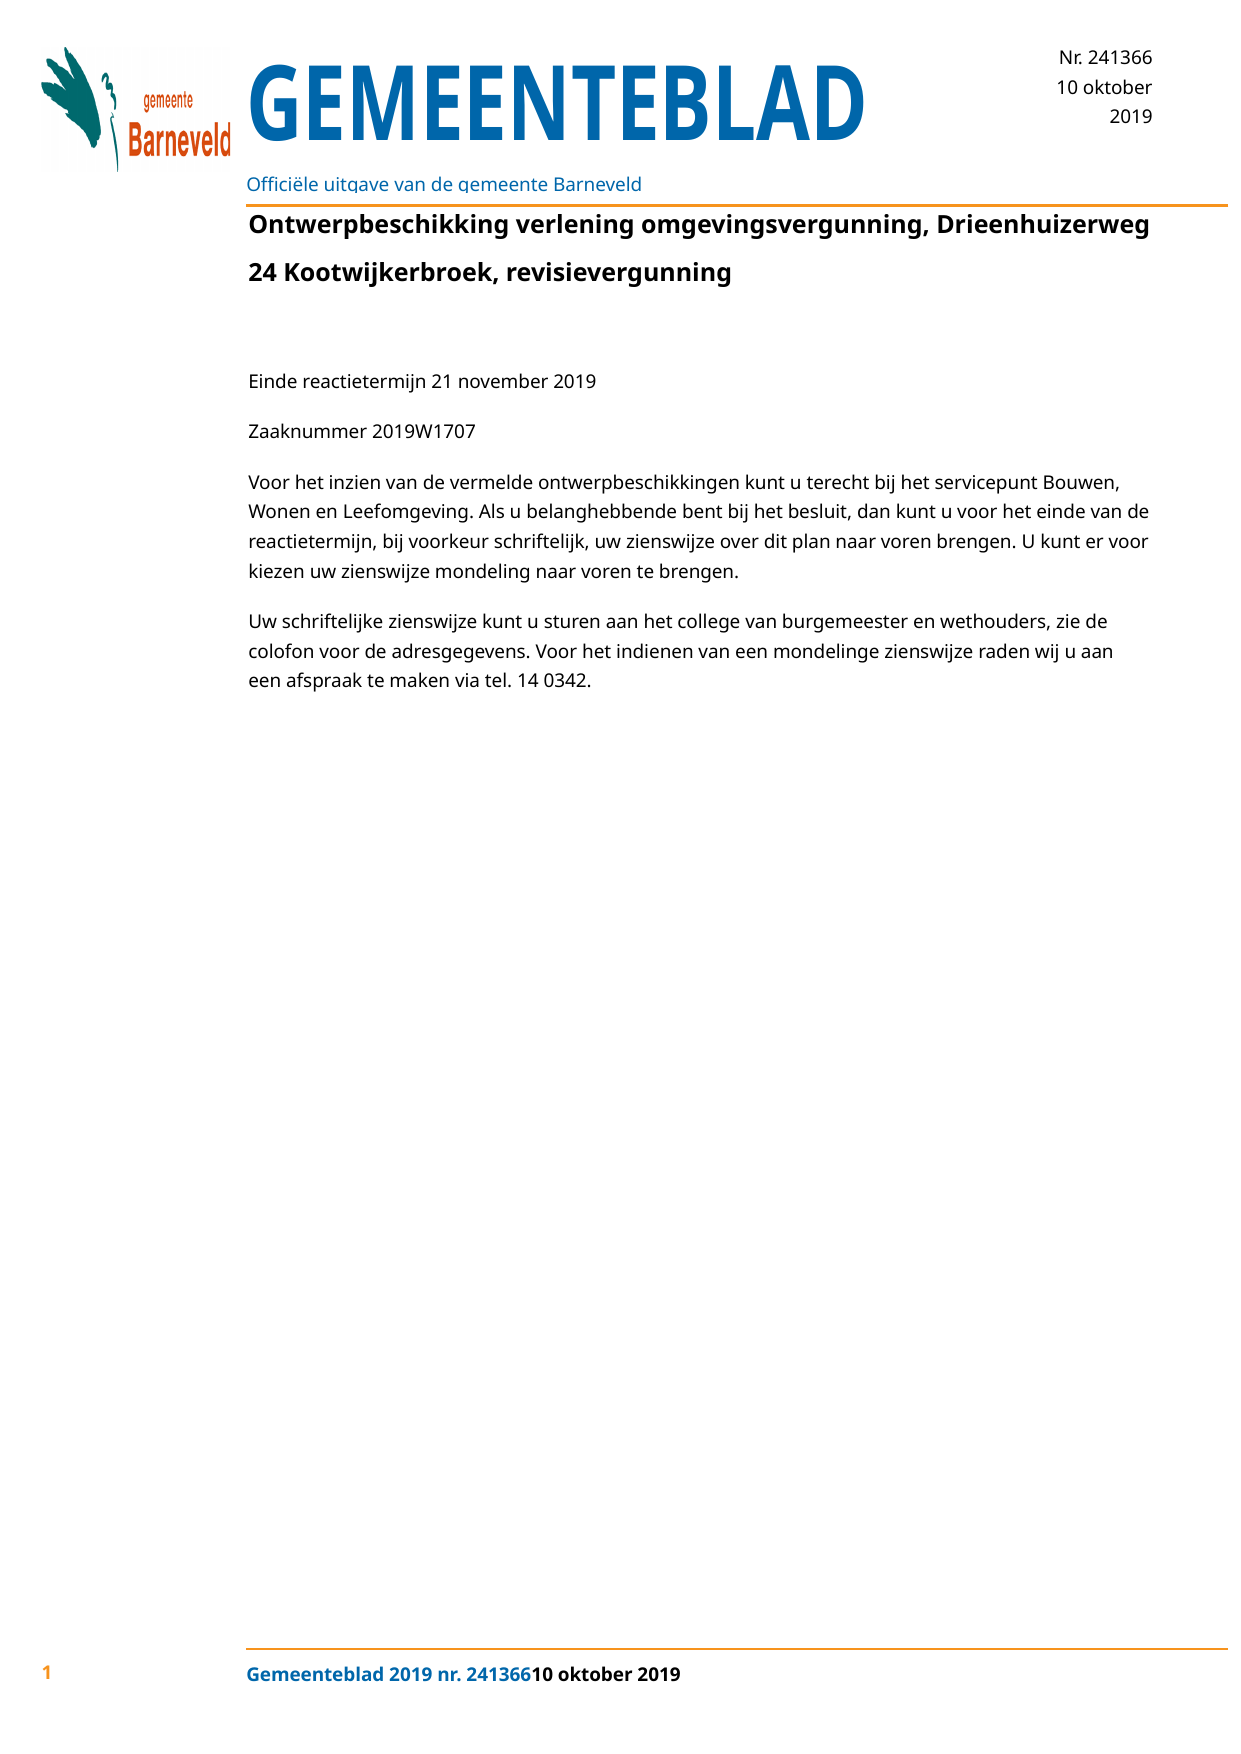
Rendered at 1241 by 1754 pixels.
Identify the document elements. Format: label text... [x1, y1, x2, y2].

text Voor het inzien van de vermelde ontwerpbeschikkingen kunt u terecht bij het servicepunt Bouwen, Wonen en Leefomgeving. Als u belanghebbende bent bij het besluit, dan kunt u voor het einde van de reactietermijn, bij voorkeur schriftelijk, uw zienswijze over dit plan naar voren brengen. U kunt er voor kiezen uw zienswijze mondeling naar voren te brengen. [248, 469, 1152, 584]
text Zaaknummer 2019W1707 [248, 419, 1152, 444]
text Einde reactietermijn 21 november 2019 [248, 368, 1152, 394]
text Ontwerpbeschikking verlening omgevingsvergunning, Drieenhuizerweg 24 Kootwijkerbroek, revisievergunning [248, 207, 1152, 288]
text Uw schriftelijke zienswijze kunt u sturen aan het college van burgemeester en wethouders, zie de colofon voor de adresgegevens. Voor het indienen van een mondelinge zienswijze raden wij u aan een afspraak te maken via tel. 14 0342. [248, 608, 1152, 693]
picture [41, 47, 231, 172]
